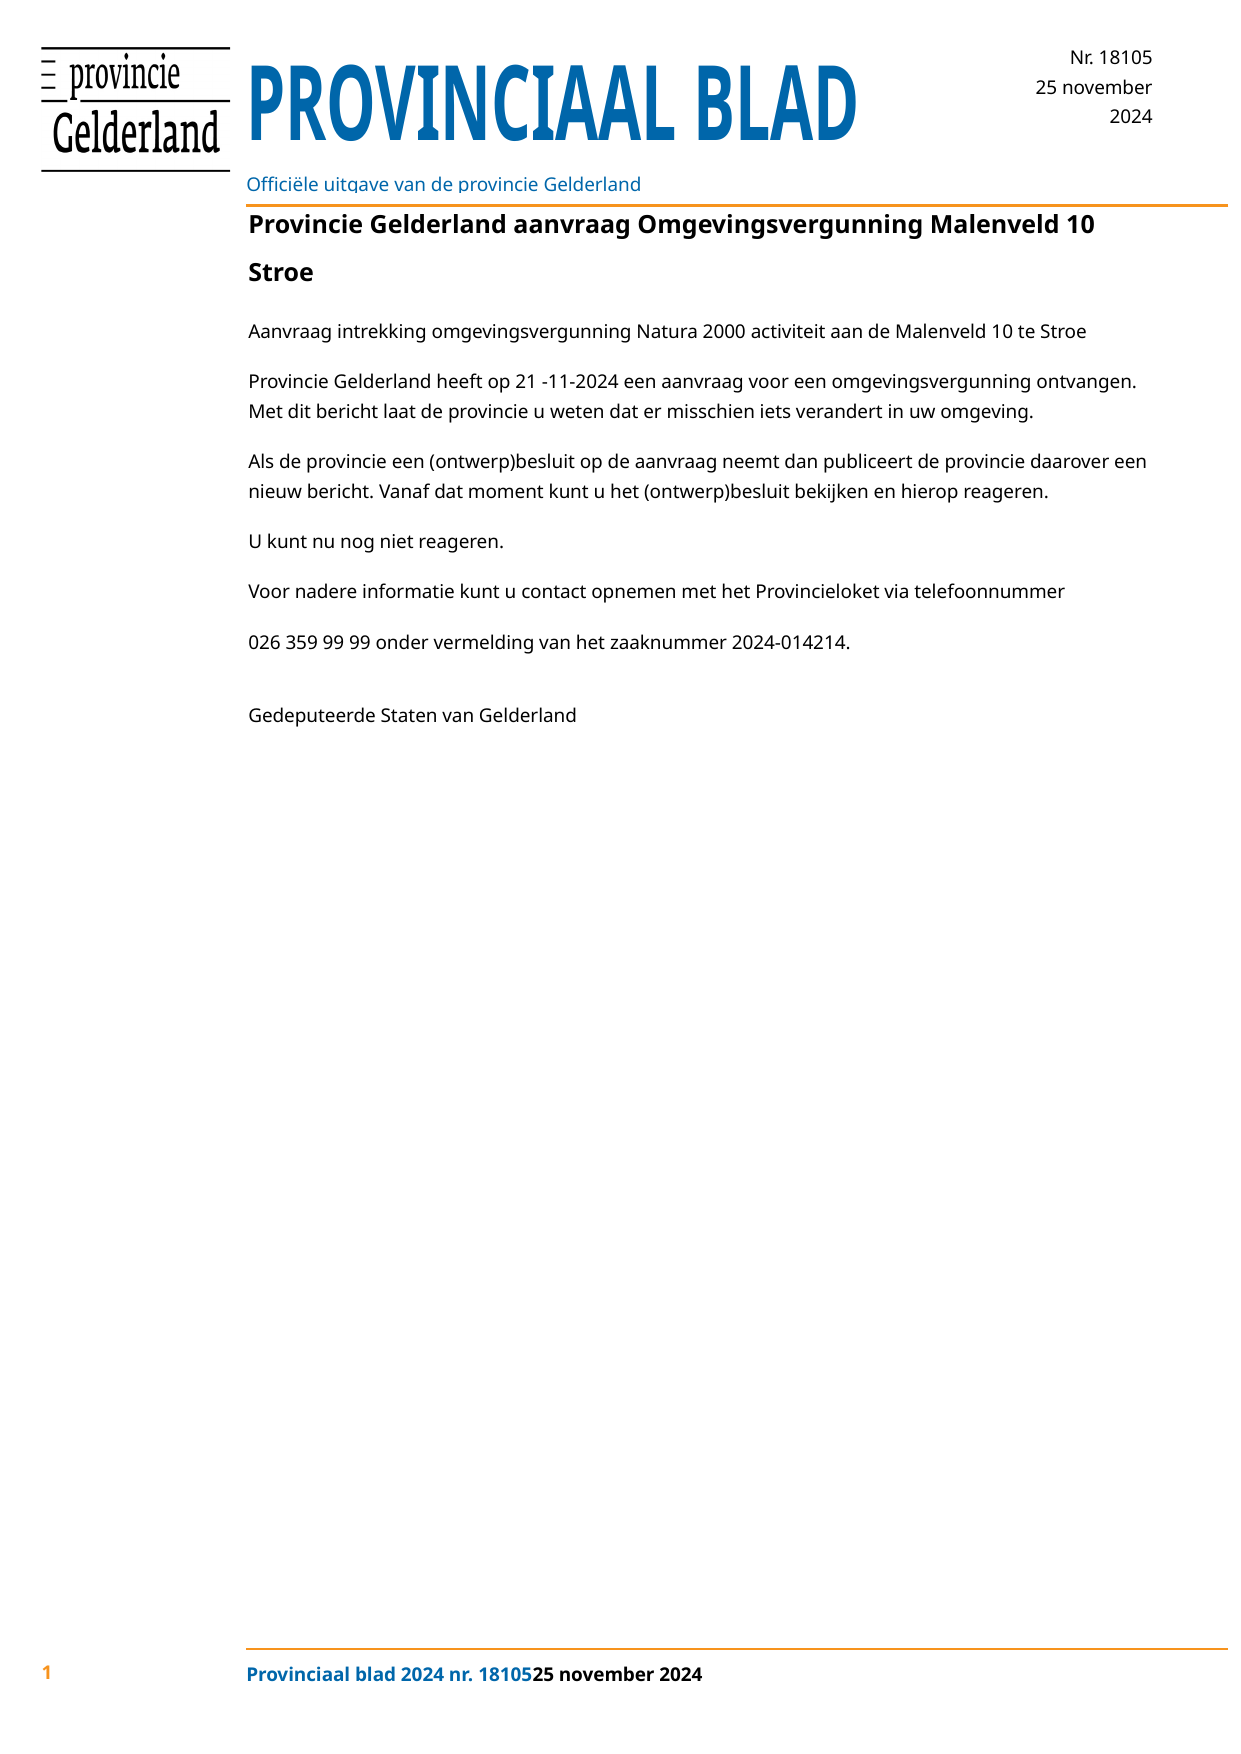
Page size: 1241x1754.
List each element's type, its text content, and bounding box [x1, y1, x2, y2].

text Aanvraag intrekking omgevingsvergunning Natura 2000 activiteit aan de Malenveld 10 te Stroe [248, 318, 1152, 344]
picture [41, 47, 231, 172]
text Provincie Gelderland heeft op 21 -11-2024 een aanvraag voor een omgevingsvergunning ontvangen. Met dit bericht laat de provincie u weten dat er misschien iets verandert in uw omgeving. [248, 368, 1152, 424]
text Voor nadere informatie kunt u contact opnemen met het Provincieloket via telefoonnummer [248, 579, 1152, 604]
text 026 359 99 99 onder vermelding van het zaaknummer 2024-014214. [248, 629, 1152, 655]
text Gedeputeerde Staten van Gelderland [248, 703, 1152, 728]
text U kunt nu nog niet reageren. [248, 528, 1152, 554]
text Provincie Gelderland aanvraag Omgevingsvergunning Malenveld 10 Stroe [248, 207, 1152, 288]
text Als de provincie een (ontwerp)besluit op de aanvraag neemt dan publiceert de provincie daarover een nieuw bericht. Vanaf dat moment kunt u het (ontwerp)besluit bekijken en hierop reageren. [248, 448, 1152, 504]
